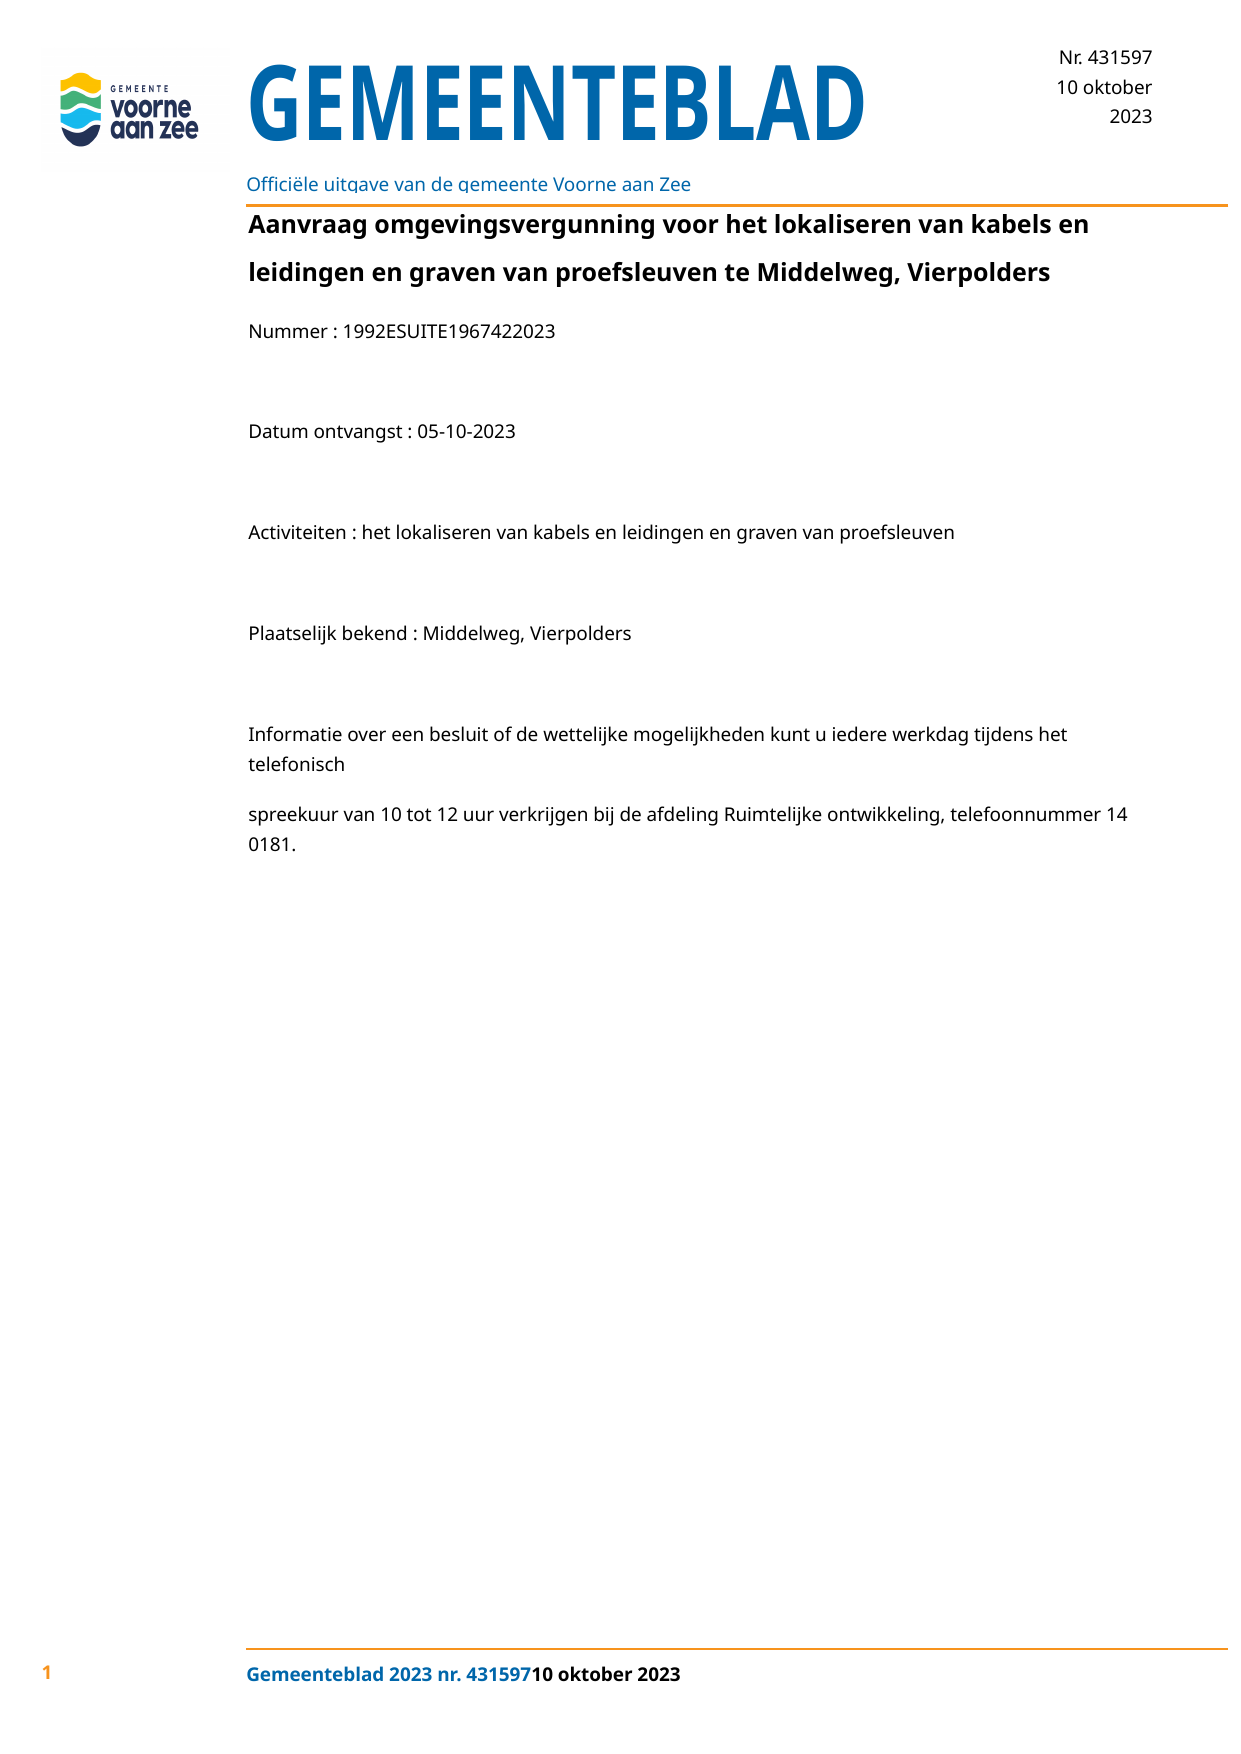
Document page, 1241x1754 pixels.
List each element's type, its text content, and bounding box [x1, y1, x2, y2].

text spreekuur van 10 tot 12 uur verkrijgen bij de afdeling Ruimtelijke ontwikkeling, telefoonnummer 14 0181. [248, 801, 1152, 857]
text Activiteiten : het lokaliseren van kabels en leidingen en graven van proefsleuven [248, 519, 1152, 545]
text Aanvraag omgevingsvergunning voor het lokaliseren van kabels en leidingen en graven van proefsleuven te Middelweg, Vierpolders [248, 207, 1152, 288]
text Datum ontvangst : 05-10-2023 [248, 419, 1152, 444]
picture [41, 47, 231, 172]
text Plaatselijk bekend : Middelweg, Vierpolders [248, 620, 1152, 646]
text Informatie over een besluit of de wettelijke mogelijkheden kunt u iedere werkdag tijdens het telefonisch [248, 721, 1152, 777]
text Nummer : 1992ESUITE1967422023 [248, 318, 1152, 344]
